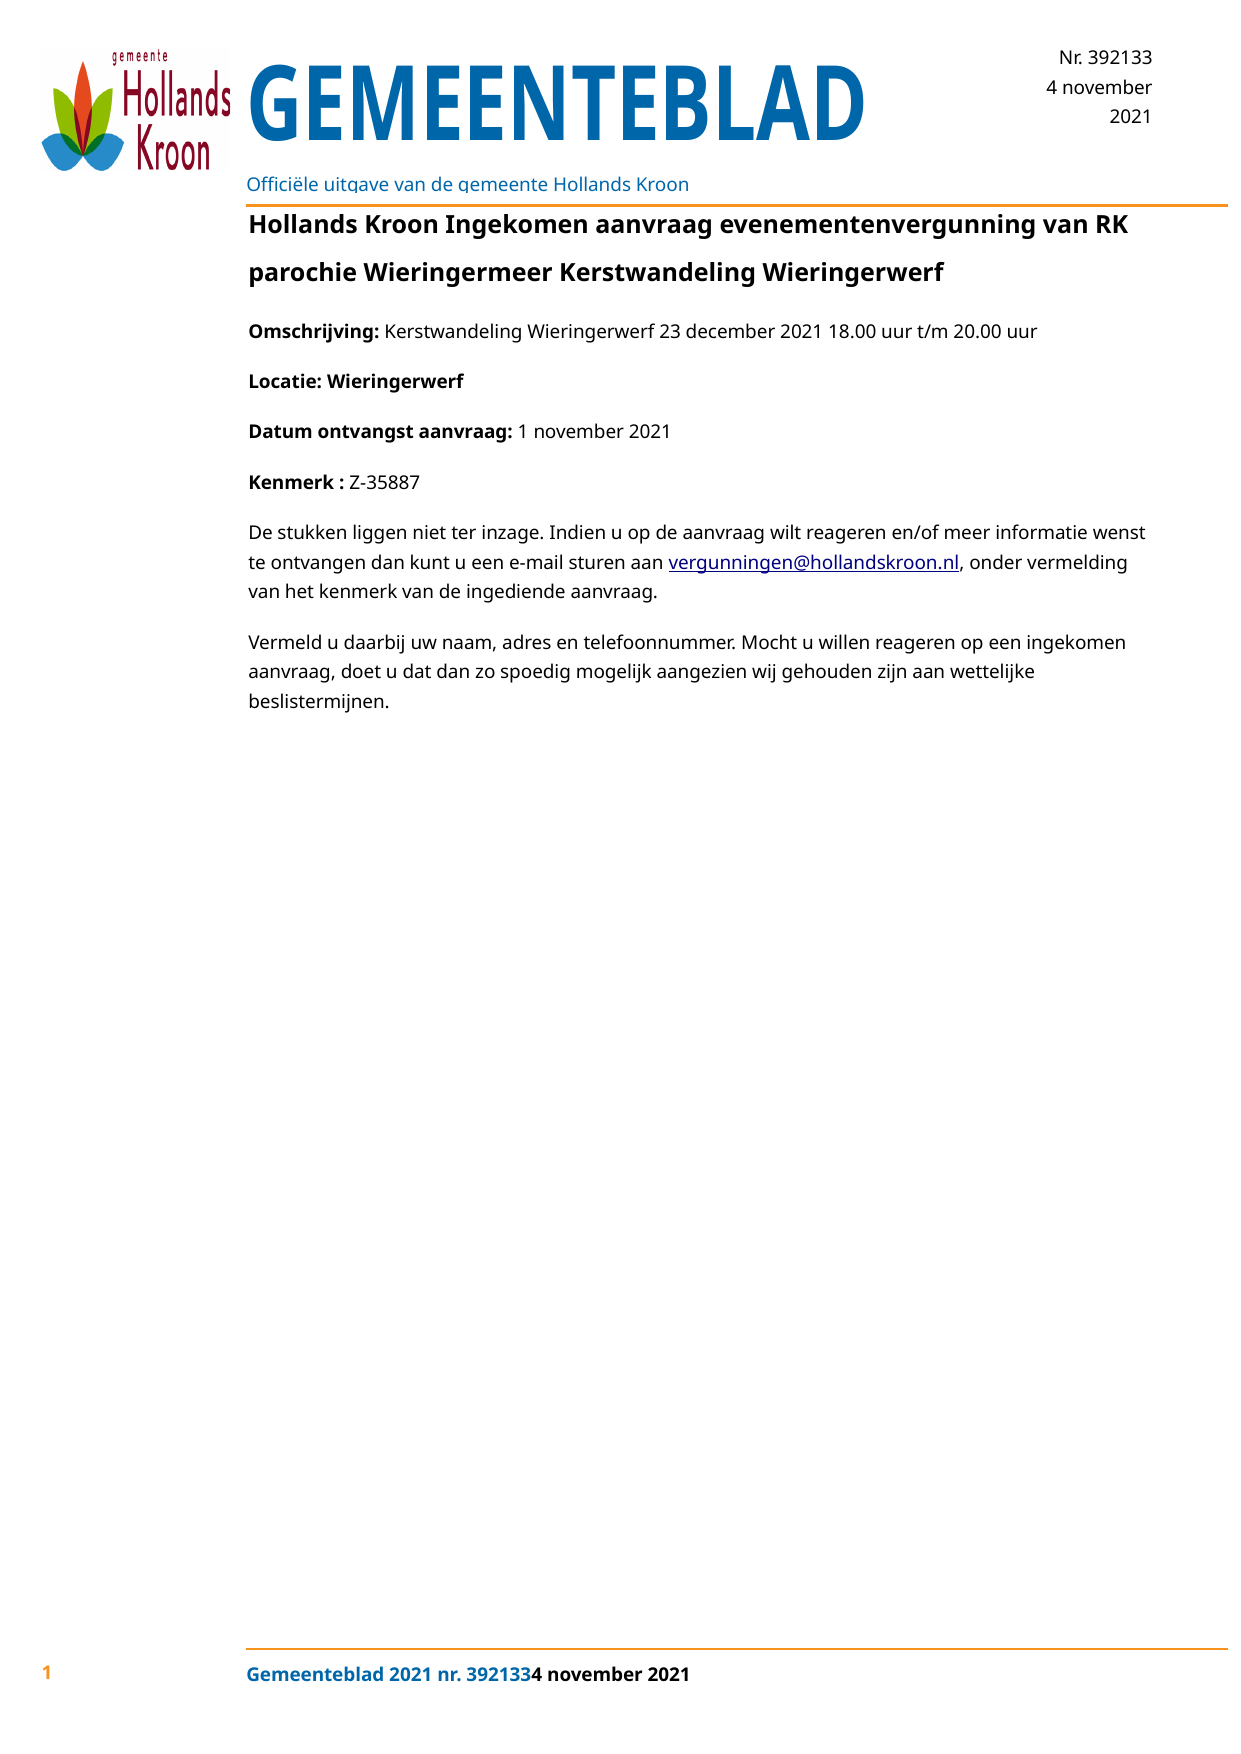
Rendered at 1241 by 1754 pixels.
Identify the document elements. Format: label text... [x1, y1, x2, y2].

text Locatie: Wieringerwerf [248, 368, 1152, 394]
picture [41, 47, 231, 172]
text Omschrijving: Kerstwandeling Wieringerwerf 23 december 2021 18.00 uur t/m 20.00 uur [248, 318, 1152, 344]
text Datum ontvangst aanvraag: 1 november 2021 [248, 419, 1152, 444]
text Kenmerk : Z-35887 [248, 469, 1152, 495]
text Vermeld u daarbij uw naam, adres en telefoonnummer. Mocht u willen reageren op een ingekomen aanvraag, doet u dat dan zo spoedig mogelijk aangezien wij gehouden zijn aan wettelijke beslistermijnen. [248, 629, 1152, 714]
text Hollands Kroon Ingekomen aanvraag evenementenvergunning van RK parochie Wieringermeer Kerstwandeling Wieringerwerf [248, 207, 1152, 288]
text De stukken liggen niet ter inzage. Indien u op de aanvraag wilt reageren en/of meer informatie wenst te ontvangen dan kunt u een e-mail sturen aan vergunningen@hollandskroon.nl, onder vermelding van het kenmerk van de ingediende aanvraag. [248, 519, 1152, 604]
